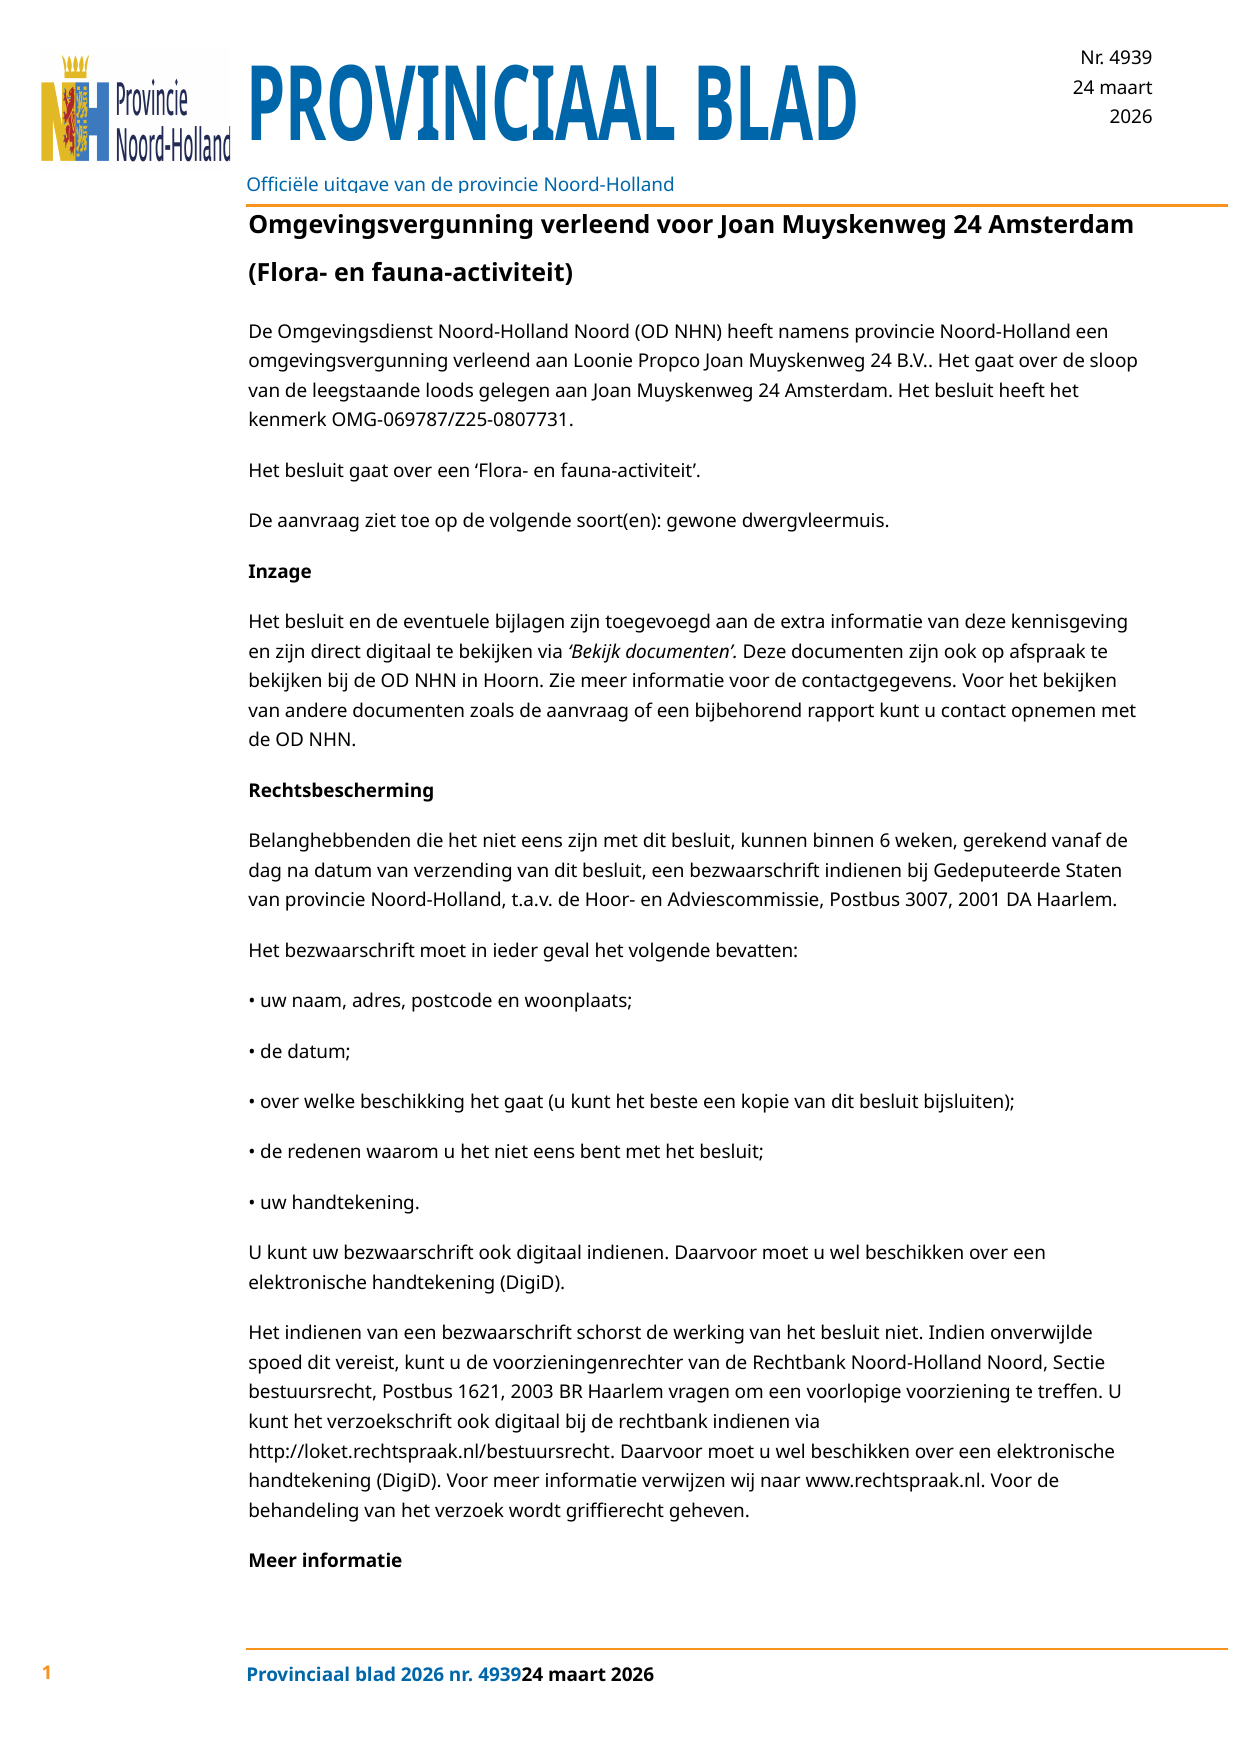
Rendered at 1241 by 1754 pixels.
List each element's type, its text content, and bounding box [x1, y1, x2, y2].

text Het besluit en de eventuele bijlagen zijn toegevoegd aan de extra informatie van deze kennisgeving en zijn direct digitaal te bekijken via ‘Bekijk documenten’. Deze documenten zijn ook op afspraak te bekijken bij de OD NHN in Hoorn. Zie meer informatie voor de contactgegevens. Voor het bekijken van andere documenten zoals de aanvraag of een bijbehorend rapport kunt u contact opnemen met de OD NHN. [248, 608, 1152, 752]
text De aanvraag ziet toe op de volgende soort(en): gewone dwergvleermuis. [248, 507, 1152, 533]
text U kunt uw bezwaarschrift ook digitaal indienen. Daarvoor moet u wel beschikken over een elektronische handtekening (DigiD). [248, 1239, 1152, 1295]
text Het indienen van een bezwaarschrift schorst de werking van het besluit niet. Indien onverwijlde spoed dit vereist, kunt u de voorzieningenrechter van de Rechtbank Noord-Holland Noord, Sectie bestuursrecht, Postbus 1621, 2003 BR Haarlem vragen om een voorlopige voorziening te treffen. U kunt het verzoekschrift ook digitaal bij de rechtbank indienen via http://loket.rechtspraak.nl/bestuursrecht. Daarvoor moet u wel beschikken over een elektronische handtekening (DigiD). Voor meer informatie verwijzen wij naar www.rechtspraak.nl. Voor de behandeling van het verzoek wordt griffierecht geheven. [248, 1319, 1152, 1523]
text Meer informatie [248, 1547, 1152, 1573]
text Omgevingsvergunning verleend voor Joan Muyskenweg 24 Amsterdam (Flora- en fauna-activiteit) [248, 207, 1152, 288]
text • de redenen waarom u het niet eens bent met het besluit; [248, 1139, 1152, 1164]
text Het bezwaarschrift moet in ieder geval het volgende bevatten: [248, 937, 1152, 963]
text Belanghebbenden die het niet eens zijn met dit besluit, kunnen binnen 6 weken, gerekend vanaf de dag na datum van verzending van dit besluit, een bezwaarschrift indienen bij Gedeputeerde Staten van provincie Noord-Holland, t.a.v. de Hoor- en Adviescommissie, Postbus 3007, 2001 DA Haarlem. [248, 827, 1152, 912]
text Inzage [248, 558, 1152, 584]
text • de datum; [248, 1038, 1152, 1064]
text Het besluit gaat over een ‘Flora- en fauna-activiteit’. [248, 457, 1152, 483]
text • over welke beschikking het gaat (u kunt het beste een kopie van dit besluit bijsluiten); [248, 1088, 1152, 1114]
text • uw handtekening. [248, 1189, 1152, 1215]
text De Omgevingsdienst Noord-Holland Noord (OD NHN) heeft namens provincie Noord-Holland een omgevingsvergunning verleend aan Loonie Propco Joan Muyskenweg 24 B.V.. Het gaat over de sloop van de leegstaande loods gelegen aan Joan Muyskenweg 24 Amsterdam. Het besluit heeft het kenmerk OMG-069787/Z25-0807731. [248, 318, 1152, 432]
text • uw naam, adres, postcode en woonplaats; [248, 987, 1152, 1013]
picture [41, 47, 231, 172]
text Rechtsbescherming [248, 777, 1152, 803]
